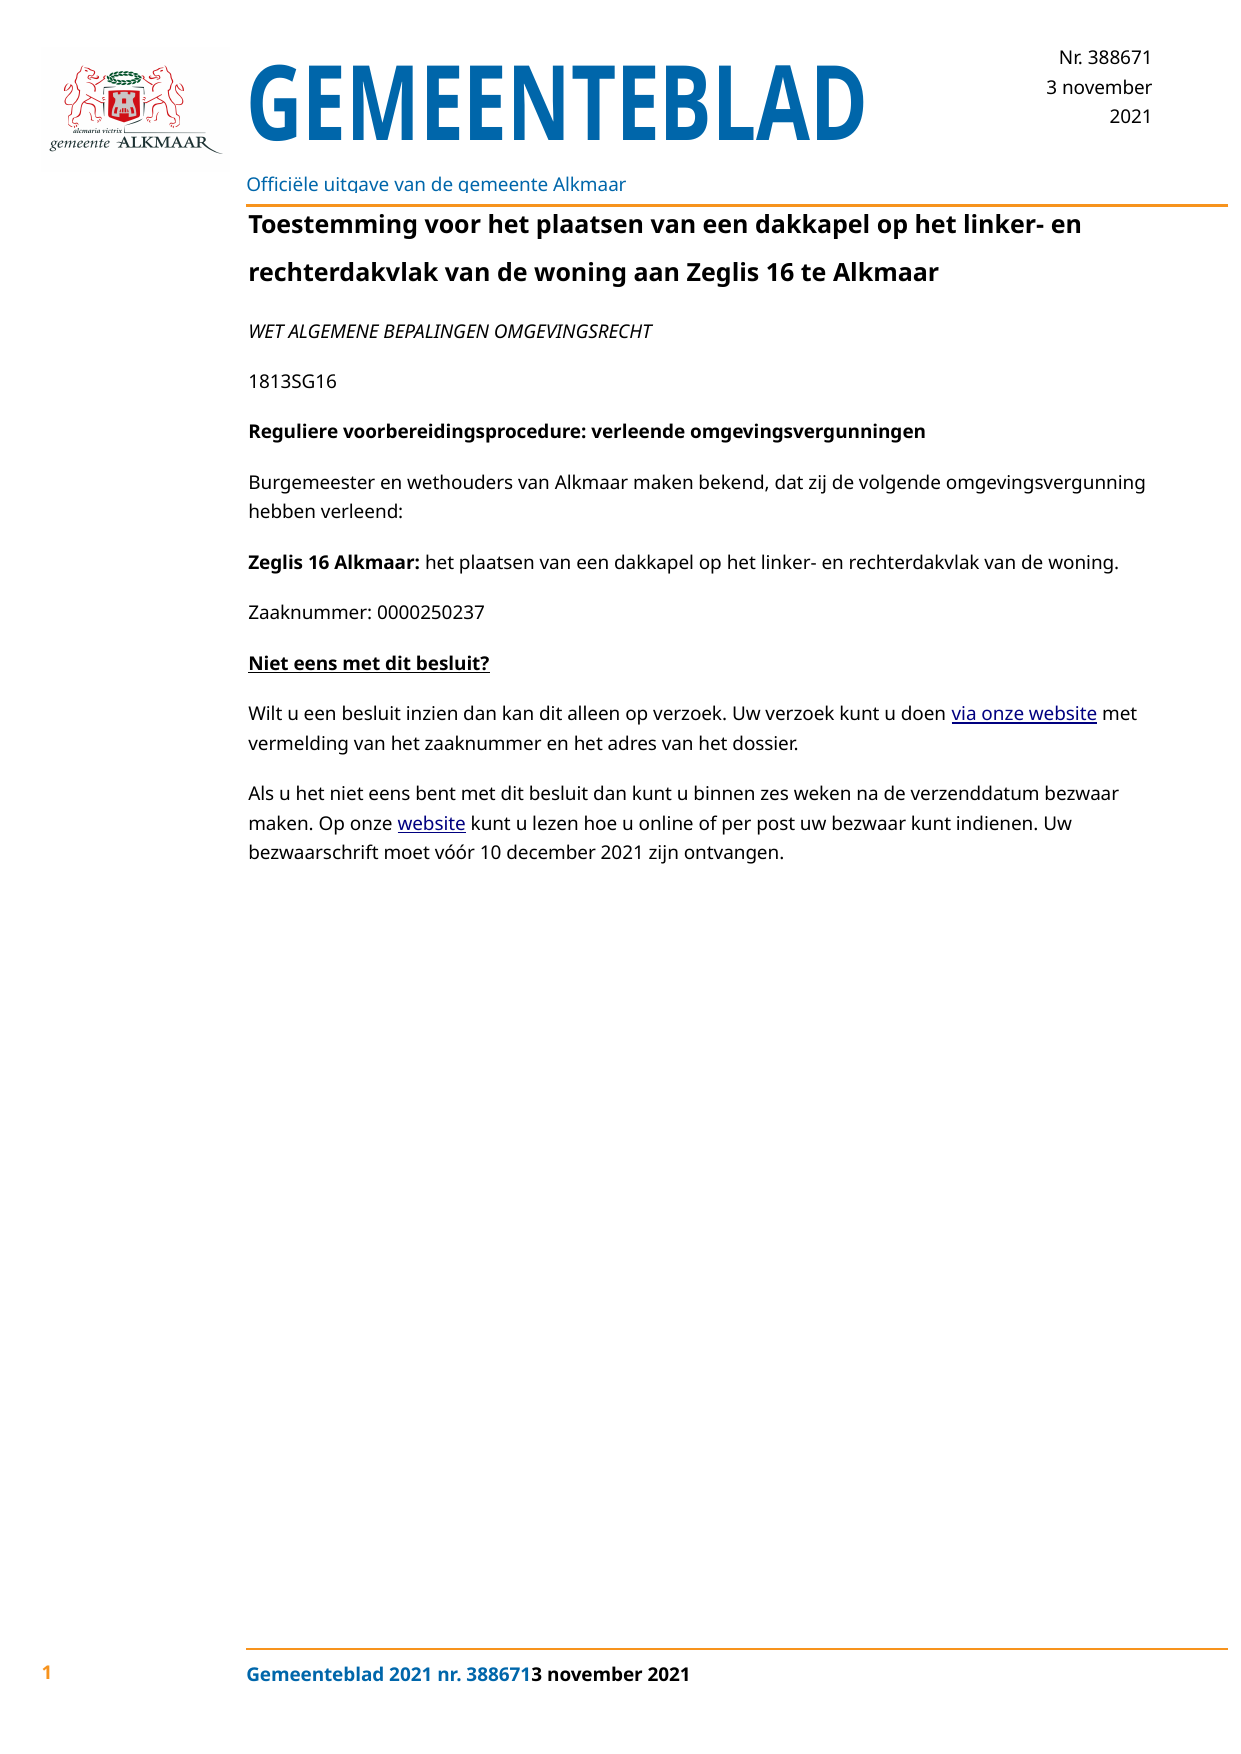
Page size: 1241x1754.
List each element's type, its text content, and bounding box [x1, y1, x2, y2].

text Als u het niet eens bent met dit besluit dan kunt u binnen zes weken na de verzenddatum bezwaar maken. Op onze website kunt u lezen hoe u online of per post uw bezwaar kunt indienen. Uw bezwaarschrift moet vóór 10 december 2021 zijn ontvangen. [248, 780, 1152, 865]
text 1813SG16 [248, 368, 1152, 394]
text Zeglis 16 Alkmaar: het plaatsen van een dakkapel op het linker- en rechterdakvlak van de woning. [248, 549, 1152, 575]
text Niet eens met dit besluit? [248, 650, 1152, 676]
text Burgemeester en wethouders van Alkmaar maken bekend, dat zij de volgende omgevingsvergunning hebben verleend: [248, 469, 1152, 524]
text Wilt u een besluit inzien dan kan dit alleen op verzoek. Uw verzoek kunt u doen via onze website met vermelding van het zaaknummer en het adres van het dossier. [248, 700, 1152, 756]
text WET ALGEMENE BEPALINGEN OMGEVINGSRECHT [248, 318, 1152, 344]
text Toestemming voor het plaatsen van een dakkapel op het linker- en rechterdakvlak van de woning aan Zeglis 16 te Alkmaar [248, 207, 1152, 288]
picture [41, 47, 231, 172]
text Reguliere voorbereidingsprocedure: verleende omgevingsvergunningen [248, 419, 1152, 444]
text Zaaknummer: 0000250237 [248, 599, 1152, 625]
